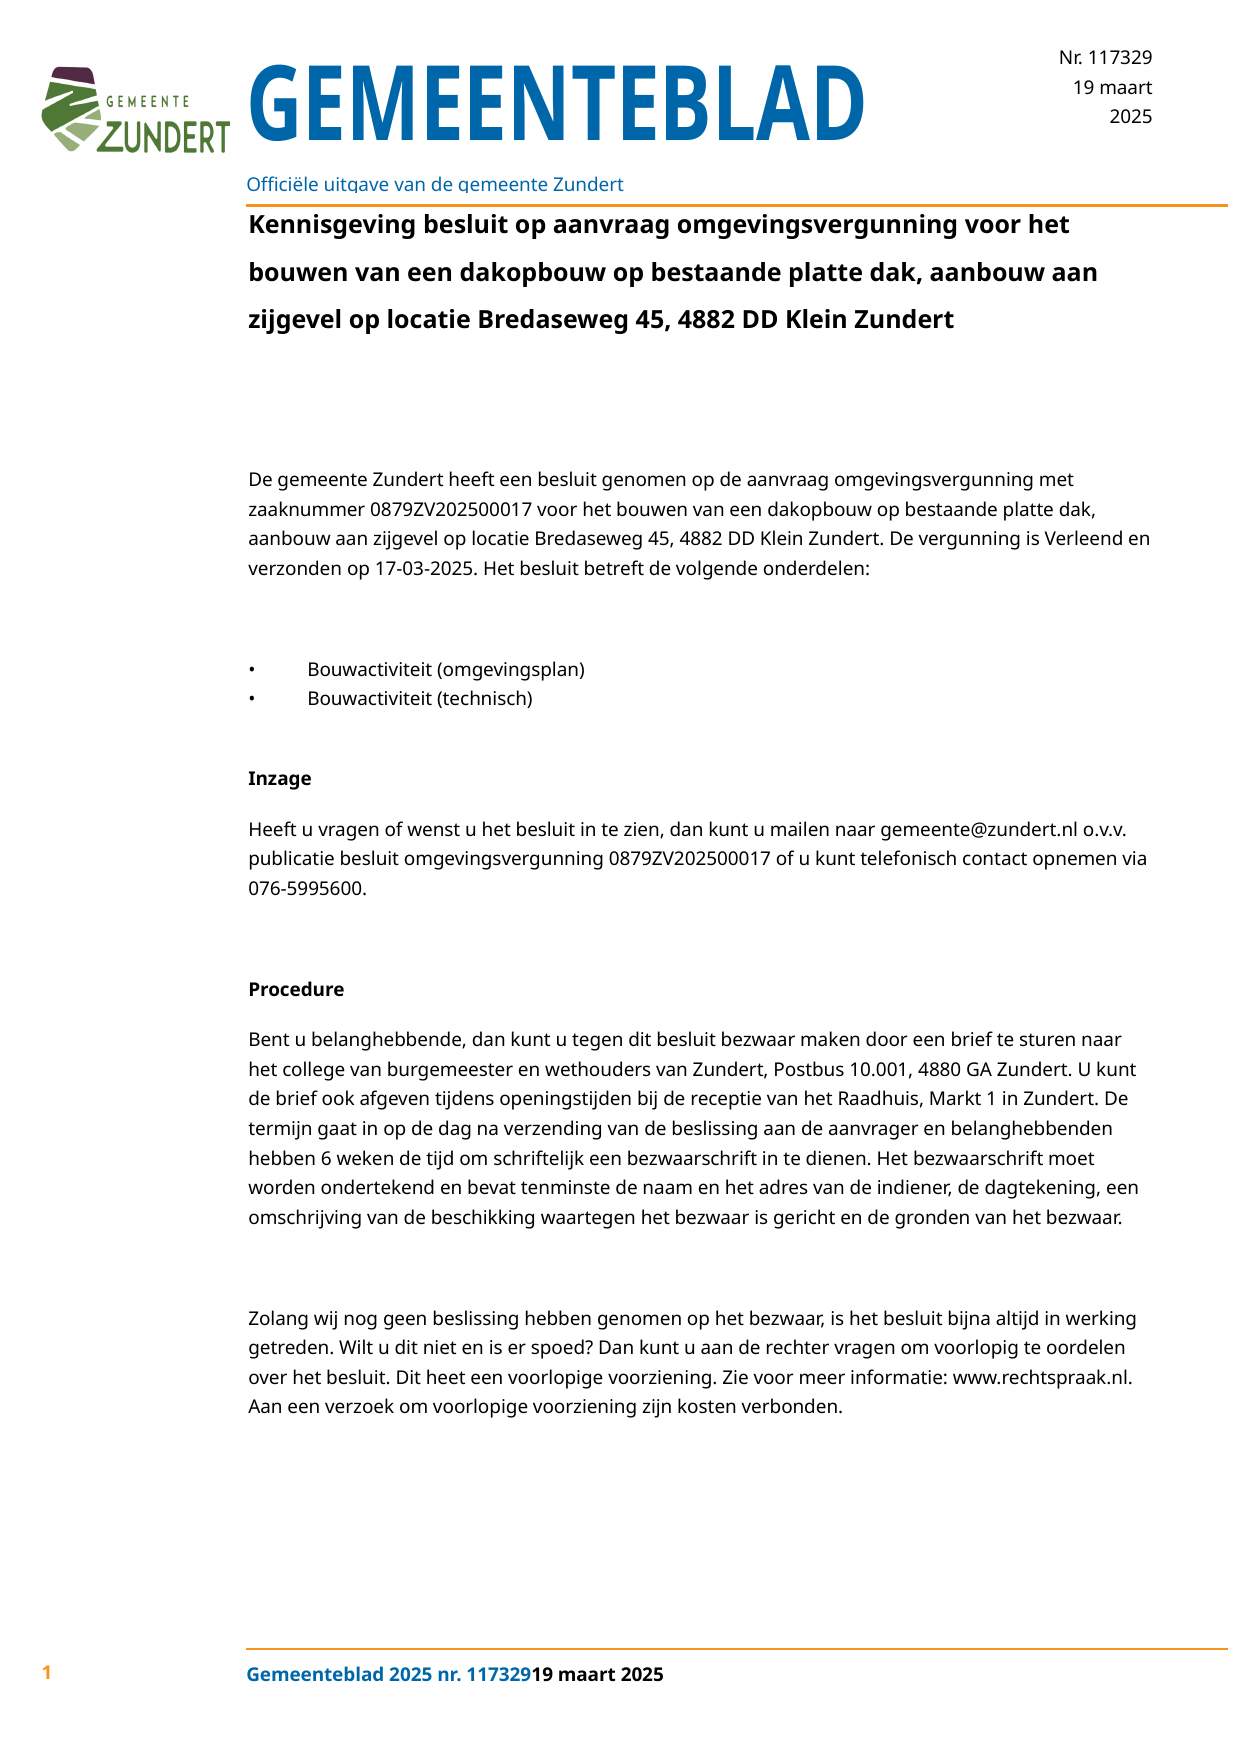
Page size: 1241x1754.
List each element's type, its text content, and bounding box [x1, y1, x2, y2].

text Inzage [248, 766, 1152, 791]
text Procedure [248, 976, 1152, 1002]
text Heeft u vragen of wenst u het besluit in te zien, dan kunt u mailen naar gemeente@zundert.nl o.v.v. publicatie besluit omgevingsvergunning 0879ZV202500017 of u kunt telefonisch contact opnemen via 076-5995600. [248, 816, 1152, 901]
text De gemeente Zundert heeft een besluit genomen op de aanvraag omgevingsvergunning met zaaknummer 0879ZV202500017 voor het bouwen van een dakopbouw op bestaande platte dak, aanbouw aan zijgevel op locatie Bredaseweg 45, 4882 DD Klein Zundert. De vergunning is Verleend en verzonden op 17-03-2025. Het besluit betreft de volgende onderdelen: [248, 466, 1152, 581]
list Bouwactiviteit (technisch) [248, 686, 1152, 711]
text Zolang wij nog geen beslissing hebben genomen op het bezwaar, is het besluit bijna altijd in werking getreden. Wilt u dit niet en is er spoed? Dan kunt u aan de rechter vragen om voorlopig te oordelen over het besluit. Dit heet een voorlopige voorziening. Zie voor meer informatie: www.rechtspraak.nl. Aan een verzoek om voorlopige voorziening zijn kosten verbonden. [248, 1305, 1152, 1419]
text Kennisgeving besluit op aanvraag omgevingsvergunning voor het bouwen van een dakopbouw op bestaande platte dak, aanbouw aan zijgevel op locatie Bredaseweg 45, 4882 DD Klein Zundert [248, 207, 1152, 336]
text Bent u belanghebbende, dan kunt u tegen dit besluit bezwaar maken door een brief te sturen naar het college van burgemeester en wethouders van Zundert, Postbus 10.001, 4880 GA Zundert. U kunt de brief ook afgeven tijdens openingstijden bij de receptie van het Raadhuis, Markt 1 in Zundert. De termijn gaat in op de dag na verzending van de beslissing aan de aanvrager en belanghebbenden hebben 6 weken de tijd om schriftelijk een bezwaarschrift in te dienen. Het bezwaarschrift moet worden ondertekend en bevat tenminste de naam en het adres van de indiener, de dagtekening, een omschrijving van de beschikking waartegen het bezwaar is gericht en de gronden van het bezwaar. [248, 1026, 1152, 1229]
list Bouwactiviteit (omgevingsplan) [248, 656, 1152, 682]
picture [41, 47, 231, 172]
